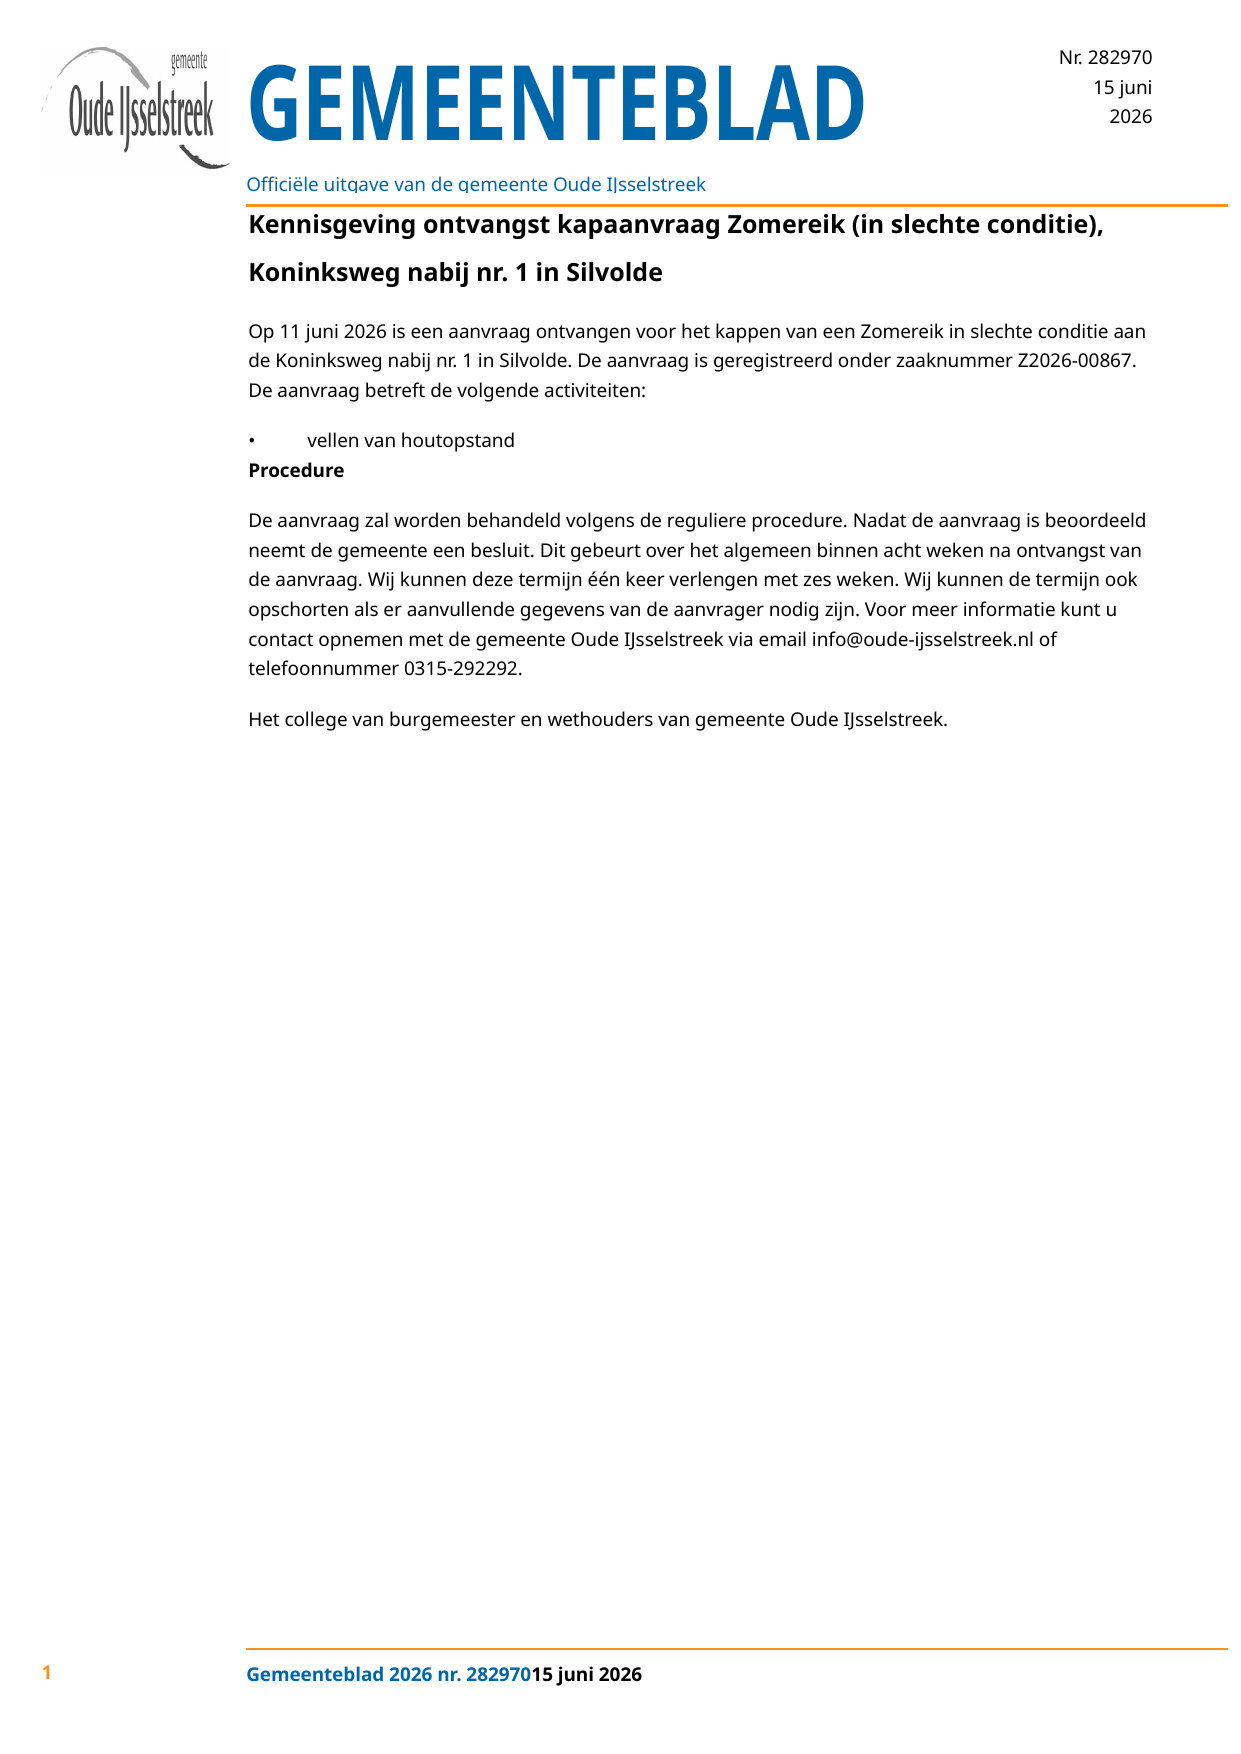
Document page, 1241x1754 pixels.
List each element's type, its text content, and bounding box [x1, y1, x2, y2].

text Procedure [248, 457, 1152, 483]
text Kennisgeving ontvangst kapaanvraag Zomereik (in slechte conditie), Koninksweg nabij nr. 1 in Silvolde [248, 207, 1152, 288]
text Op 11 juni 2026 is een aanvraag ontvangen voor het kappen van een Zomereik in slechte conditie aan de Koninksweg nabij nr. 1 in Silvolde. De aanvraag is geregistreerd onder zaaknummer Z2026-00867. De aanvraag betreft de volgende activiteiten: [248, 318, 1152, 403]
text De aanvraag zal worden behandeld volgens de reguliere procedure. Nadat de aanvraag is beoordeeld neemt de gemeente een besluit. Dit gebeurt over het algemeen binnen acht weken na ontvangst van de aanvraag. Wij kunnen deze termijn één keer verlengen met zes weken. Wij kunnen de termijn ook opschorten als er aanvullende gegevens van de aanvrager nodig zijn. Voor meer informatie kunt u contact opnemen met de gemeente Oude IJsselstreek via email info@oude-ijsselstreek.nl of telefoonnummer 0315-292292. [248, 507, 1152, 681]
text Het college van burgemeester en wethouders van gemeente Oude IJsselstreek. [248, 706, 1152, 732]
list vellen van houtopstand [248, 427, 1152, 453]
picture [41, 47, 231, 172]
